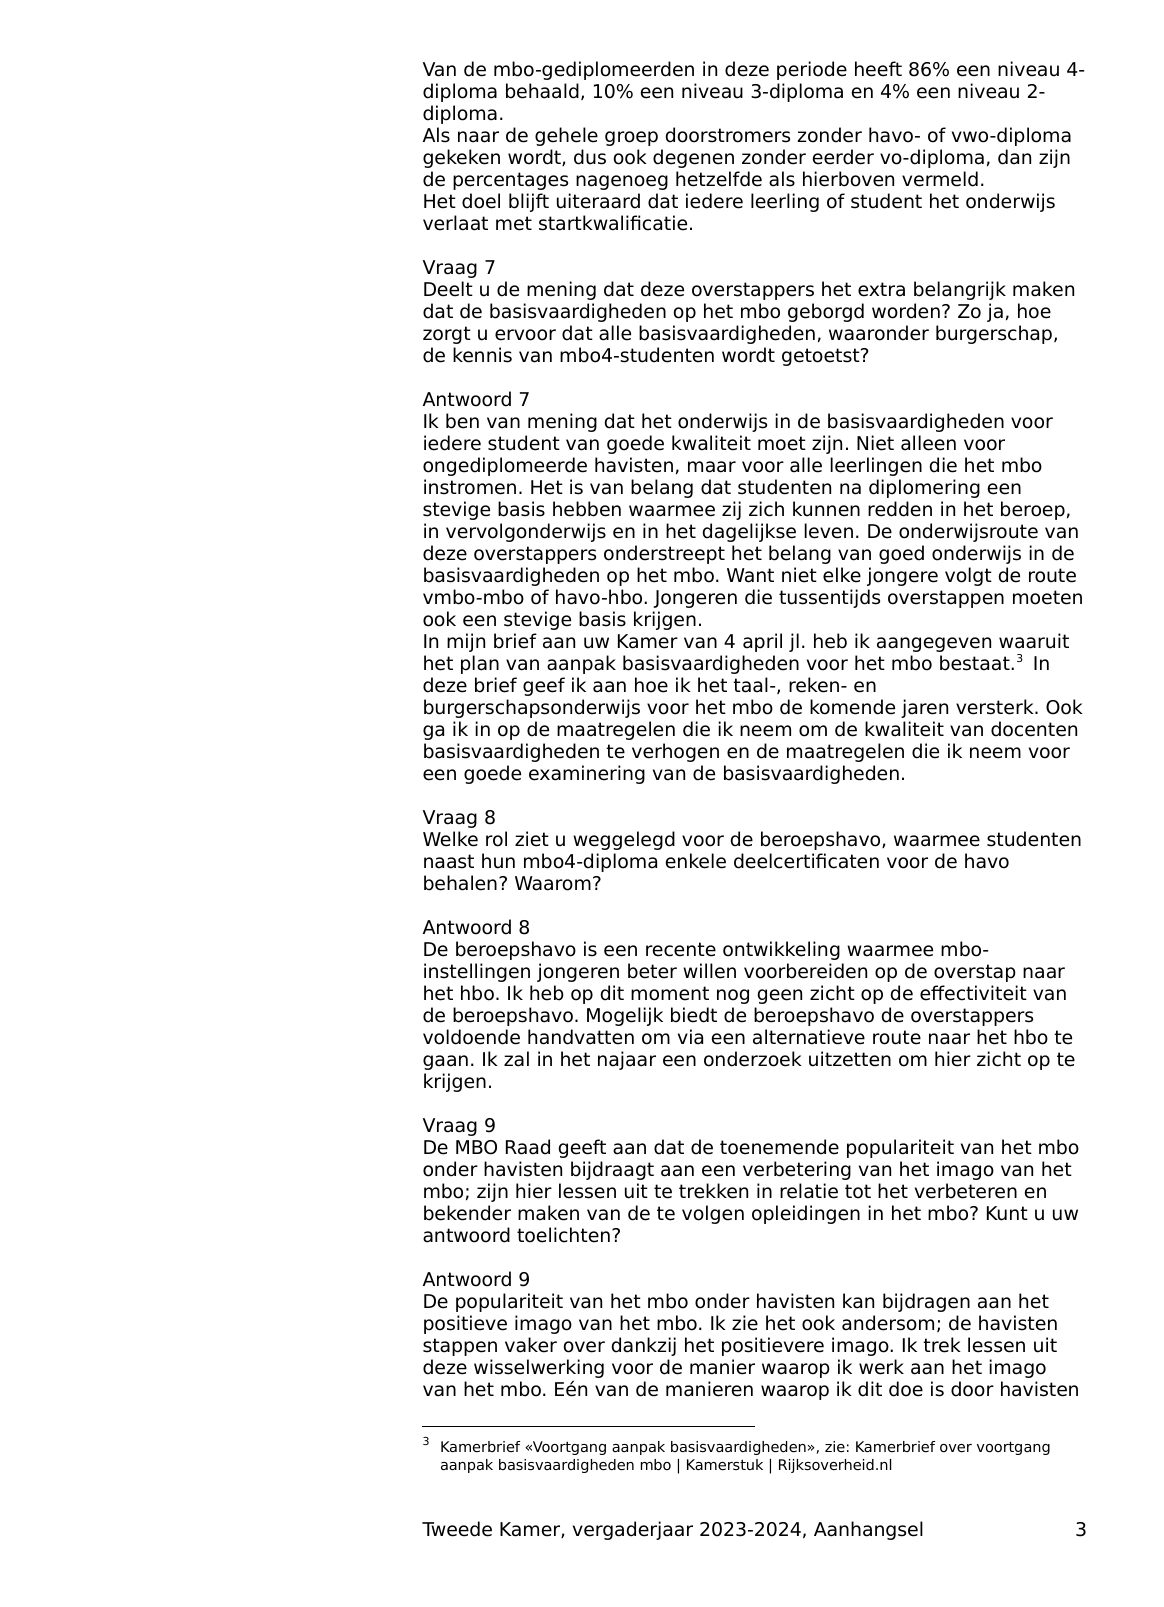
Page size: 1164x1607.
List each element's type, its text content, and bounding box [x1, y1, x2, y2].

text Het doel blijft uiteraard dat iedere leerling of student het onderwijs verlaat met startkwalificatie. [422, 191, 1087, 235]
text Kamerbrief «Voortgang aanpak basisvaardigheden», zie: Kamerbrief over voortgang aanpak basisvaardigheden mbo | Kamerstuk | Rijksoverheid.nl [422, 1435, 1087, 1474]
text Als naar de gehele groep doorstromers zonder havo- of vwo-diploma gekeken wordt, dus ook degenen zonder eerder vo-diploma, dan zijn de percentages nagenoeg hetzelfde als hierboven vermeld. [422, 125, 1087, 191]
text De populariteit van het mbo onder havisten kan bijdragen aan het positieve imago van het mbo. Ik zie het ook andersom; de havisten stappen vaker over dankzij het positievere imago. Ik trek lessen uit deze wisselwerking voor de manier waarop ik werk aan het imago van het mbo. Eén van de manieren waarop ik dit doe is door havisten [422, 1291, 1087, 1401]
text Van de mbo-gediplomeerden in deze periode heeft 86% een niveau 4-diploma behaald, 10% een niveau 3-diploma en 4% een niveau 2-diploma. [422, 59, 1087, 125]
text Ik ben van mening dat het onderwijs in de basisvaardigheden voor iedere student van goede kwaliteit moet zijn. Niet alleen voor ongediplomeerde havisten, maar voor alle leerlingen die het mbo instromen. Het is van belang dat studenten na diplomering een stevige basis hebben waarmee zij zich kunnen redden in het beroep, in vervolgonderwijs en in het dagelijkse leven. De onderwijsroute van deze overstappers onderstreept het belang van goed onderwijs in de basisvaardigheden op het mbo. Want niet elke jongere volgt de route vmbo-mbo of havo-hbo. Jongeren die tussentijds overstappen moeten ook een stevige basis krijgen. [422, 411, 1087, 631]
text Vraag 7 [422, 257, 1087, 279]
text Vraag 8 [422, 807, 1087, 829]
text De MBO Raad geeft aan dat de toenemende populariteit van het mbo onder havisten bijdraagt aan een verbetering van het imago van het mbo; zijn hier lessen uit te trekken in relatie tot het verbeteren en bekender maken van de te volgen opleidingen in het mbo? Kunt u uw antwoord toelichten? [422, 1137, 1087, 1247]
text Vraag 9 [422, 1115, 1087, 1137]
text Antwoord 7 [422, 389, 1087, 411]
text Antwoord 9 [422, 1269, 1087, 1291]
text Deelt u de mening dat deze overstappers het extra belangrijk maken dat de basisvaardigheden op het mbo geborgd worden? Zo ja, hoe zorgt u ervoor dat alle basisvaardigheden, waaronder burgerschap, de kennis van mbo4-studenten wordt getoetst? [422, 279, 1087, 367]
text De beroepshavo is een recente ontwikkeling waarmee mbo-instellingen jongeren beter willen voorbereiden op de overstap naar het hbo. Ik heb op dit moment nog geen zicht op de effectiviteit van de beroepshavo. Mogelijk biedt de beroepshavo de overstappers voldoende handvatten om via een alternatieve route naar het hbo te gaan. Ik zal in het najaar een onderzoek uitzetten om hier zicht op te krijgen. [422, 939, 1087, 1093]
text Welke rol ziet u weggelegd voor de beroepshavo, waarmee studenten naast hun mbo4-diploma enkele deelcertificaten voor de havo behalen? Waarom? [422, 829, 1087, 895]
text Antwoord 8 [422, 917, 1087, 939]
text In mijn brief aan uw Kamer van 4 april jl. heb ik aangegeven waaruit het plan van aanpak basisvaardigheden voor het mbo bestaat. In deze brief geef ik aan hoe ik het taal-, reken- en burgerschapsonderwijs voor het mbo de komende jaren versterk. Ook ga ik in op de maatregelen die ik neem om de kwaliteit van docenten basisvaardigheden te verhogen en de maatregelen die ik neem voor een goede examinering van de basisvaardigheden. [422, 631, 1087, 785]
